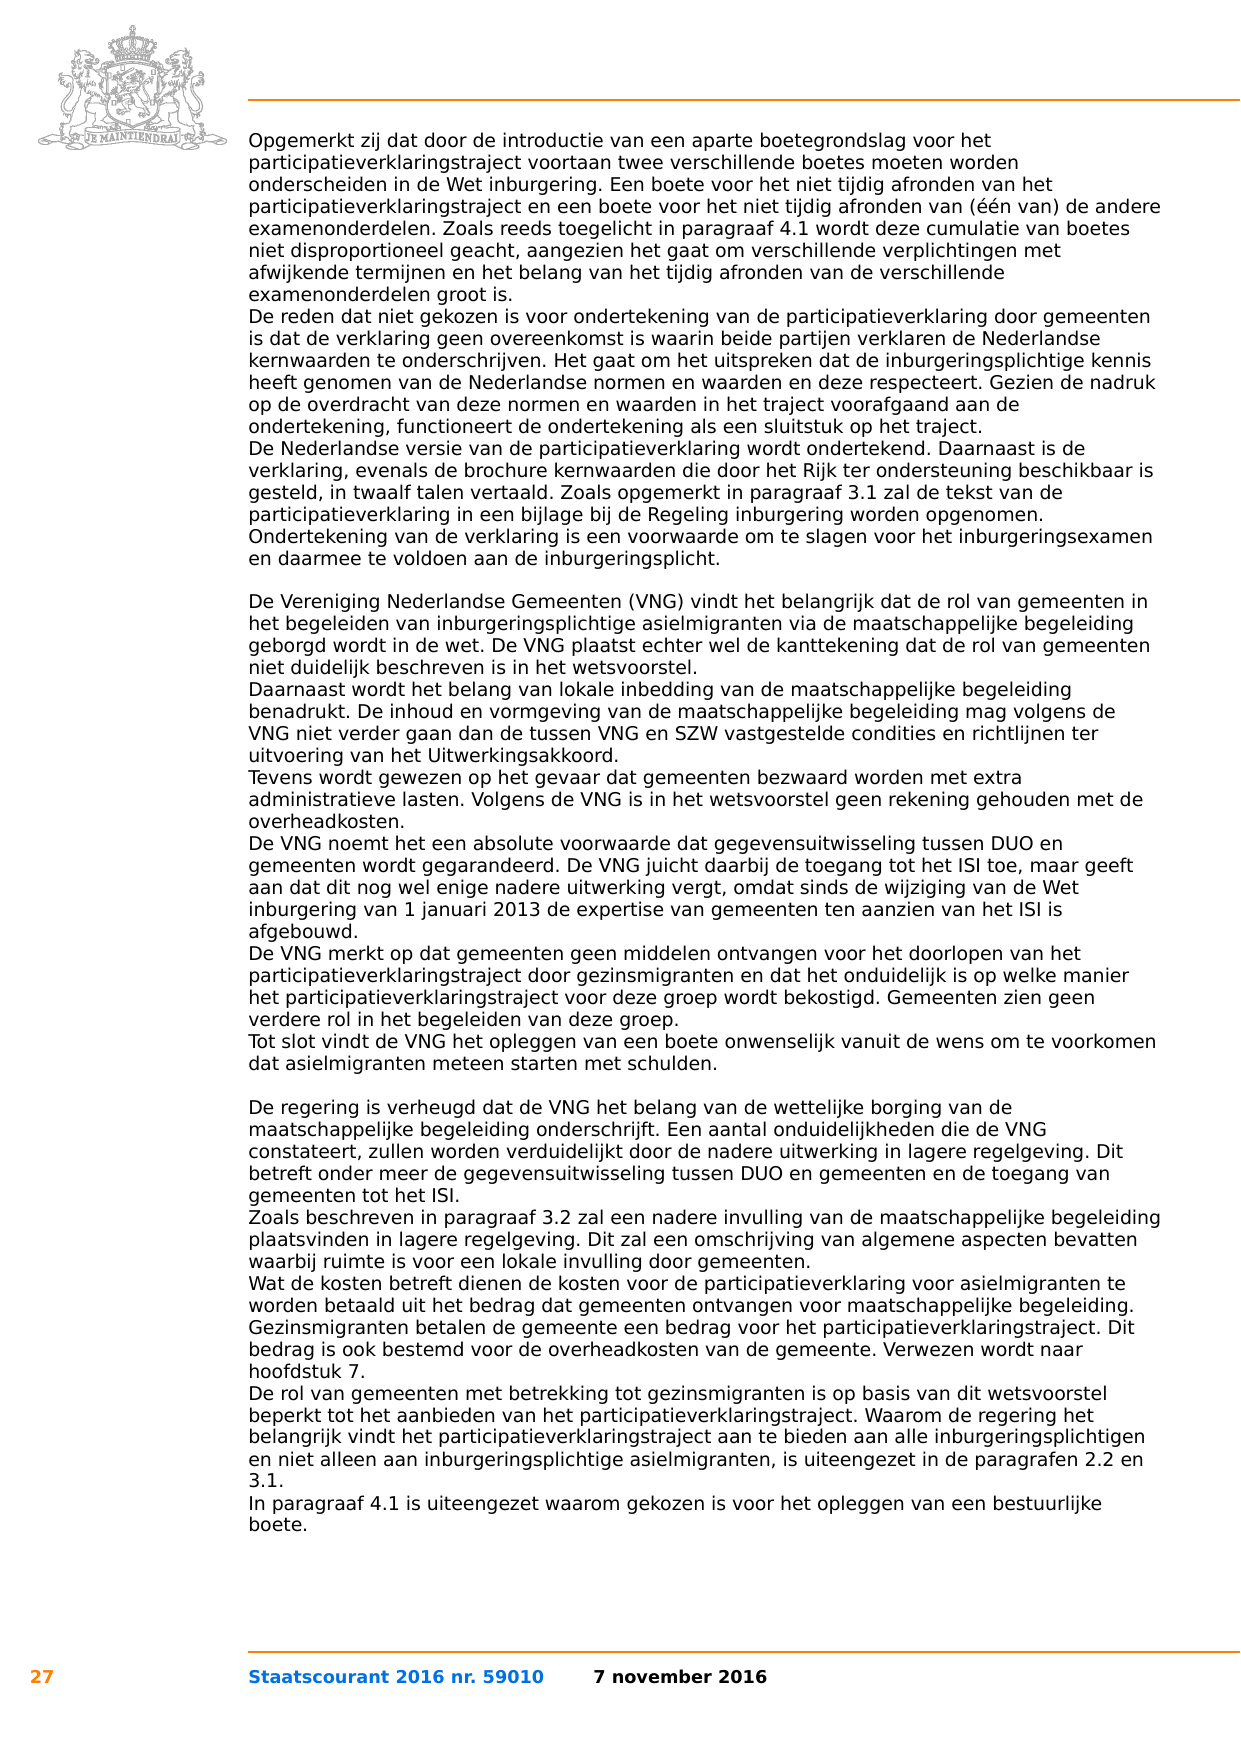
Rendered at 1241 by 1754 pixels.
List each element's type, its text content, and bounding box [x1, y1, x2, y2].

text Opgemerkt zij dat door de introductie van een aparte boetegrondslag voor het participatieverklaringstraject voortaan twee verschillende boetes moeten worden onderscheiden in de Wet inburgering. Een boete voor het niet tijdig afronden van het participatieverklaringstraject en een boete voor het niet tijdig afronden van (één van) de andere examenonderdelen. Zoals reeds toegelicht in paragraaf 4.1 wordt deze cumulatie van boetes niet disproportioneel geacht, aangezien het gaat om verschillende verplichtingen met afwijkende termijnen en het belang van het tijdig afronden van de verschillende examenonderdelen groot is. [248, 130, 1163, 306]
text De reden dat niet gekozen is voor ondertekening van de participatieverklaring door gemeenten is dat de verklaring geen overeenkomst is waarin beide partijen verklaren de Nederlandse kernwaarden te onderschrijven. Het gaat om het uitspreken dat de inburgeringsplichtige kennis heeft genomen van de Nederlandse normen en waarden en deze respecteert. Gezien de nadruk op de overdracht van deze normen en waarden in het traject voorafgaand aan de ondertekening, functioneert de ondertekening als een sluitstuk op het traject. [248, 306, 1163, 438]
text De Vereniging Nederlandse Gemeenten (VNG) vindt het belangrijk dat de rol van gemeenten in het begeleiden van inburgeringsplichtige asielmigranten via de maatschappelijke begeleiding geborgd wordt in de wet. De VNG plaatst echter wel de kanttekening dat de rol van gemeenten niet duidelijk beschreven is in het wetsvoorstel. [248, 591, 1163, 679]
text Daarnaast wordt het belang van lokale inbedding van de maatschappelijke begeleiding benadrukt. De inhoud en vormgeving van de maatschappelijke begeleiding mag volgens de VNG niet verder gaan dan de tussen VNG en SZW vastgestelde condities en richtlijnen ter uitvoering van het Uitwerkingsakkoord. [248, 679, 1163, 767]
text Wat de kosten betreft dienen de kosten voor de participatieverklaring voor asielmigranten te worden betaald uit het bedrag dat gemeenten ontvangen voor maatschappelijke begeleiding. Gezinsmigranten betalen de gemeente een bedrag voor het participatieverklaringstraject. Dit bedrag is ook bestemd voor de overheadkosten van de gemeente. Verwezen wordt naar hoofdstuk 7. [248, 1273, 1163, 1382]
text Zoals beschreven in paragraaf 3.2 zal een nadere invulling van de maatschappelijke begeleiding plaatsvinden in lagere regelgeving. Dit zal een omschrijving van algemene aspecten bevatten waarbij ruimte is voor een lokale invulling door gemeenten. [248, 1207, 1163, 1273]
text De rol van gemeenten met betrekking tot gezinsmigranten is op basis van dit wetsvoorstel beperkt tot het aanbieden van het participatieverklaringstraject. Waarom de regering het belangrijk vindt het participatieverklaringstraject aan te bieden aan alle inburgeringsplichtigen en niet alleen aan inburgeringsplichtige asielmigranten, is uiteengezet in de paragrafen 2.2 en 3.1. [248, 1382, 1163, 1492]
text Tot slot vindt de VNG het opleggen van een boete onwenselijk vanuit de wens om te voorkomen dat asielmigranten meteen starten met schulden. [248, 1031, 1163, 1075]
text De VNG noemt het een absolute voorwaarde dat gegevensuitwisseling tussen DUO en gemeenten wordt gegarandeerd. De VNG juicht daarbij de toegang tot het ISI toe, maar geeft aan dat dit nog wel enige nadere uitwerking vergt, omdat sinds de wijziging van de Wet inburgering van 1 januari 2013 de expertise van gemeenten ten aanzien van het ISI is afgebouwd. [248, 833, 1163, 943]
text Tevens wordt gewezen op het gevaar dat gemeenten bezwaard worden met extra administratieve lasten. Volgens de VNG is in het wetsvoorstel geen rekening gehouden met de overheadkosten. [248, 767, 1163, 833]
text De regering is verheugd dat de VNG het belang van de wettelijke borging van de maatschappelijke begeleiding onderschrijft. Een aantal onduidelijkheden die de VNG constateert, zullen worden verduidelijkt door de nadere uitwerking in lagere regelgeving. Dit betreft onder meer de gegevensuitwisseling tussen DUO en gemeenten en de toegang van gemeenten tot het ISI. [248, 1097, 1163, 1207]
picture [38, 25, 227, 150]
text De VNG merkt op dat gemeenten geen middelen ontvangen voor het doorlopen van het participatieverklaringstraject door gezinsmigranten en dat het onduidelijk is op welke manier het participatieverklaringstraject voor deze groep wordt bekostigd. Gemeenten zien geen verdere rol in het begeleiden van deze groep. [248, 943, 1163, 1031]
text In paragraaf 4.1 is uiteengezet waarom gekozen is voor het opleggen van een bestuurlijke boete. [248, 1492, 1163, 1536]
text De Nederlandse versie van de participatieverklaring wordt ondertekend. Daarnaast is de verklaring, evenals de brochure kernwaarden die door het Rijk ter ondersteuning beschikbaar is gesteld, in twaalf talen vertaald. Zoals opgemerkt in paragraaf 3.1 zal de tekst van de participatieverklaring in een bijlage bij de Regeling inburgering worden opgenomen. Ondertekening van de verklaring is een voorwaarde om te slagen voor het inburgeringsexamen en daarmee te voldoen aan de inburgeringsplicht. [248, 438, 1163, 569]
